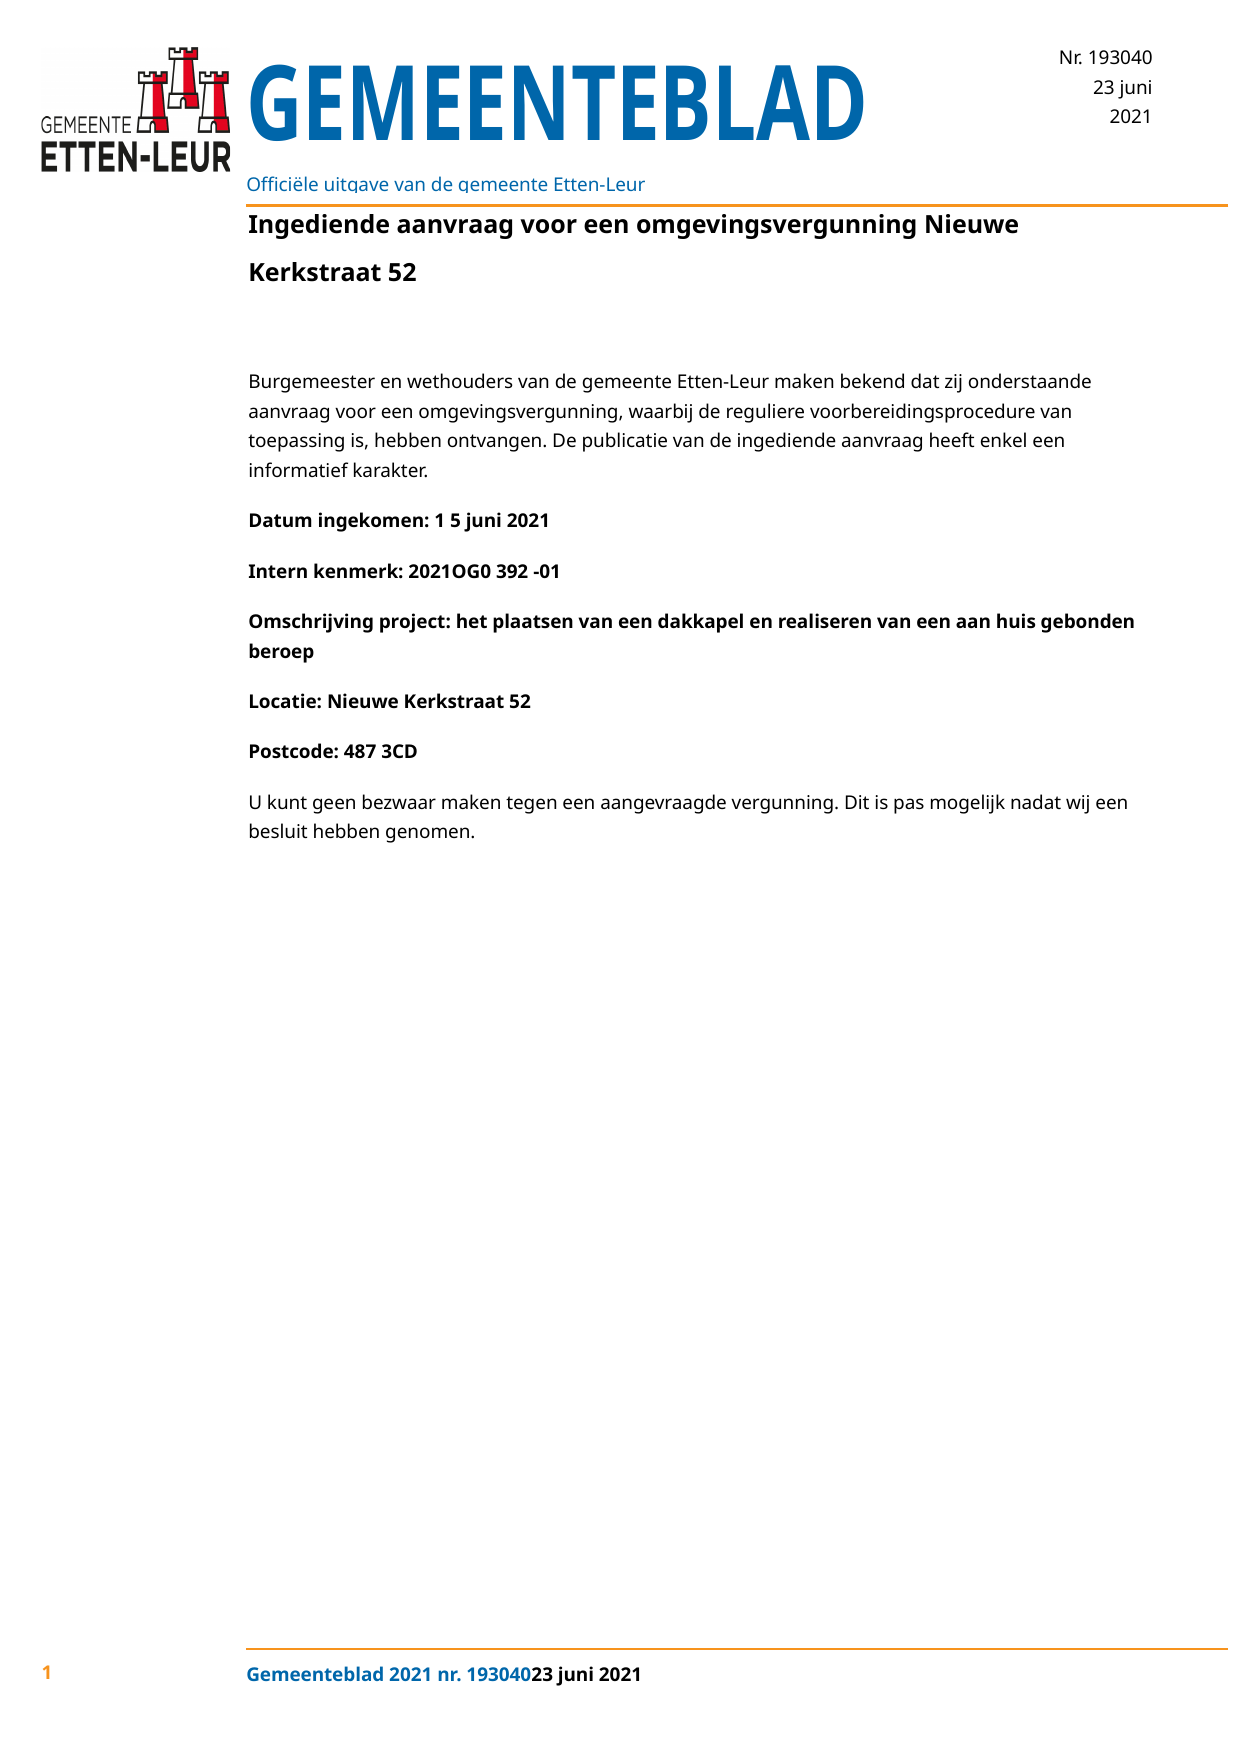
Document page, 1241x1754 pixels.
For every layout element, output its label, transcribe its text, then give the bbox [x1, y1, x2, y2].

text Omschrijving project: het plaatsen van een dakkapel en realiseren van een aan huis gebonden beroep [248, 608, 1152, 664]
text Intern kenmerk: 2021OG0 392 -01 [248, 558, 1152, 584]
text U kunt geen bezwaar maken tegen een aangevraagde vergunning. Dit is pas mogelijk nadat wij een besluit hebben genomen. [248, 789, 1152, 844]
text Ingediende aanvraag voor een omgevingsvergunning Nieuwe Kerkstraat 52 [248, 207, 1152, 288]
text Burgemeester en wethouders van de gemeente Etten-Leur maken bekend dat zij onderstaande aanvraag voor een omgevingsvergunning, waarbij de reguliere voorbereidingsprocedure van toepassing is, hebben ontvangen. De publicatie van de ingediende aanvraag heeft enkel een informatief karakter. [248, 368, 1152, 483]
text Locatie: Nieuwe Kerkstraat 52 [248, 688, 1152, 714]
text Datum ingekomen: 1 5 juni 2021 [248, 507, 1152, 533]
text Postcode: 487 3CD [248, 739, 1152, 764]
picture [41, 47, 231, 172]
